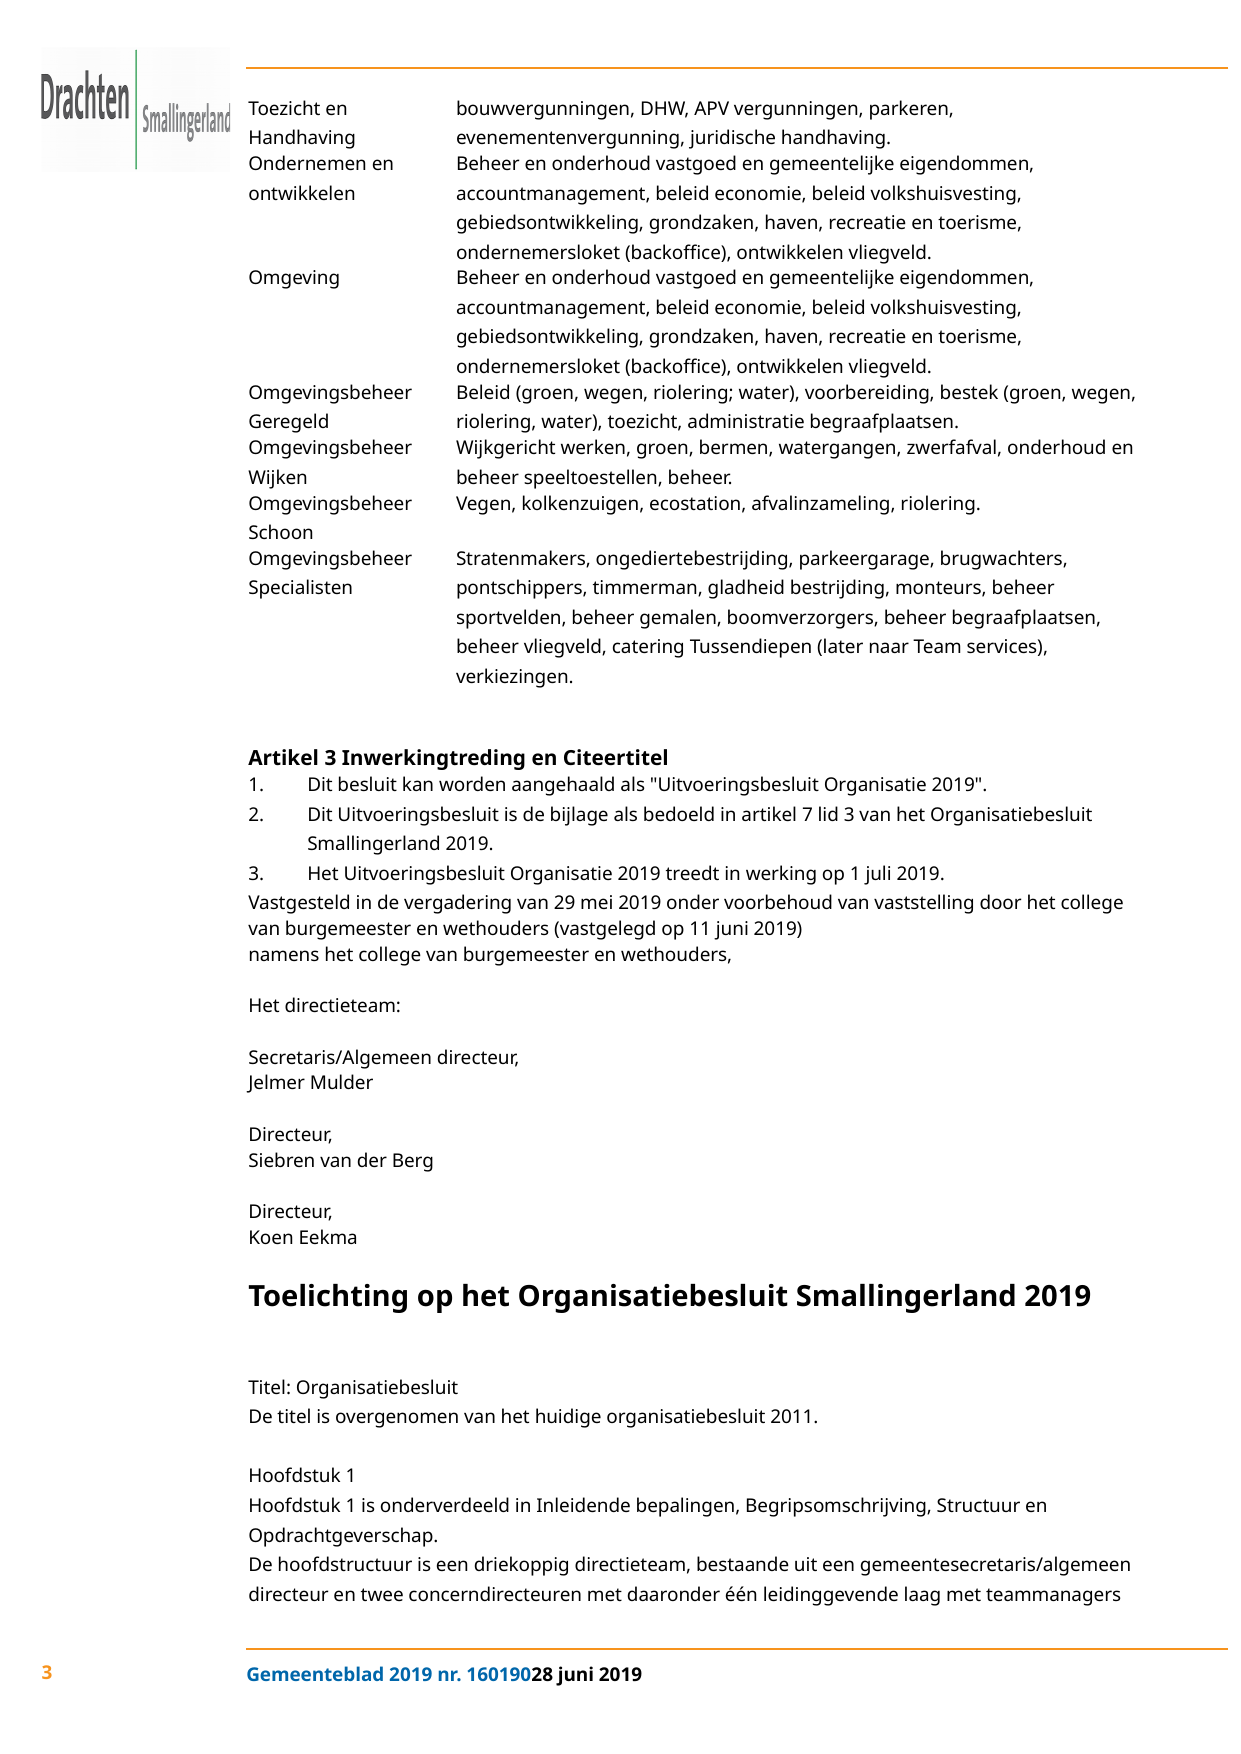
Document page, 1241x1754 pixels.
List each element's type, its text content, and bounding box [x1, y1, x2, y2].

text Siebren van der Berg [248, 1147, 1152, 1172]
text Koen Eekma [248, 1224, 1152, 1250]
text Jelmer Mulder [248, 1069, 1152, 1095]
table_cell Wijkgericht werken, groen, bermen, watergangen, zwerfafval, onderhoud en beheer speeltoestellen, beheer. [456, 434, 1152, 490]
text Secretaris/Algemeen directeur, [248, 1044, 1152, 1069]
text Hoofdstuk 1 [248, 1463, 1152, 1488]
text Het directieteam: [248, 992, 1152, 1018]
table_cell Beheer en onderhoud vastgoed en gemeentelijke eigendommen, accountmanagement, beleid economie, beleid volkshuisvesting, gebiedsontwikkeling, grondzaken, haven, recreatie en toerisme, ondernemersloket (backoffice), ontwikkelen vliegveld. [456, 265, 1152, 379]
text Directeur, [248, 1198, 1152, 1224]
text Directeur, [248, 1121, 1152, 1147]
picture [41, 47, 231, 172]
list Dit Uitvoeringsbesluit is de bijlage als bedoeld in artikel 7 lid 3 van het Organisatiebesluit Smallingerland 2019. [248, 801, 1152, 856]
table_cell Omgeving [248, 265, 456, 379]
table_cell Stratenmakers, ongediertebestrijding, parkeergarage, brugwachters, pontschippers, timmerman, gladheid bestrijding, monteurs, beheer sportvelden, beheer gemalen, boomverzorgers, beheer begraafplaatsen, beheer vliegveld, catering Tussendiepen (later naar Team services), verkiezingen. [456, 545, 1152, 689]
list Het Uitvoeringsbesluit Organisatie 2019 treedt in werking op 1 juli 2019. [248, 860, 1152, 886]
list Dit besluit kan worden aangehaald als "Uitvoeringsbesluit Organisatie 2019". [248, 771, 1152, 797]
table_cell Vegen, kolkenzuigen, ecostation, afvalinzameling, riolering. [456, 490, 1152, 545]
table_cell Omgevingsbeheer Specialisten [248, 545, 456, 689]
table_cell Ondernemen en ontwikkelen [248, 150, 456, 264]
text Vastgesteld in de vergadering van 29 mei 2019 onder voorbehoud van vaststelling door het college van burgemeester en wethouders (vastgelegd op 11 juni 2019) [248, 889, 1152, 941]
text Toelichting op het Organisatiebesluit Smallingerland 2019 [248, 1275, 1152, 1315]
text Hoofdstuk 1 is onderverdeeld in Inleidende bepalingen, Begripsomschrijving, Structuur en Opdrachtgeverschap. [248, 1492, 1152, 1547]
text namens het college van burgemeester en wethouders, [248, 941, 1152, 967]
table_cell Omgevingsbeheer Wijken [248, 434, 456, 490]
table_cell Beleid (groen, wegen, riolering; water), voorbereiding, bestek (groen, wegen, riolering, water), toezicht, administratie begraafplaatsen. [456, 379, 1152, 434]
table_cell Beheer en onderhoud vastgoed en gemeentelijke eigendommen, accountmanagement, beleid economie, beleid volkshuisvesting, gebiedsontwikkeling, grondzaken, haven, recreatie en toerisme, ondernemersloket (backoffice), ontwikkelen vliegveld. [456, 150, 1152, 264]
table_cell Omgevingsbeheer Geregeld [248, 379, 456, 434]
table_cell bouwvergunningen, DHW, APV vergunningen, parkeren, evenementenvergunning, juridische handhaving. [456, 95, 1152, 150]
table_cell Toezicht en Handhaving [248, 95, 456, 150]
text Artikel 3 Inwerkingtreding en Citeertitel [248, 743, 1152, 771]
text De hoofdstructuur is een driekoppig directieteam, bestaande uit een gemeentesecretaris/algemeen directeur en twee concerndirecteuren met daaronder één leidinggevende laag met teammanagers [248, 1551, 1152, 1607]
text Titel: Organisatiebesluit [248, 1374, 1152, 1399]
table_cell Omgevingsbeheer Schoon [248, 490, 456, 545]
text De titel is overgenomen van het huidige organisatiebesluit 2011. [248, 1403, 1152, 1429]
